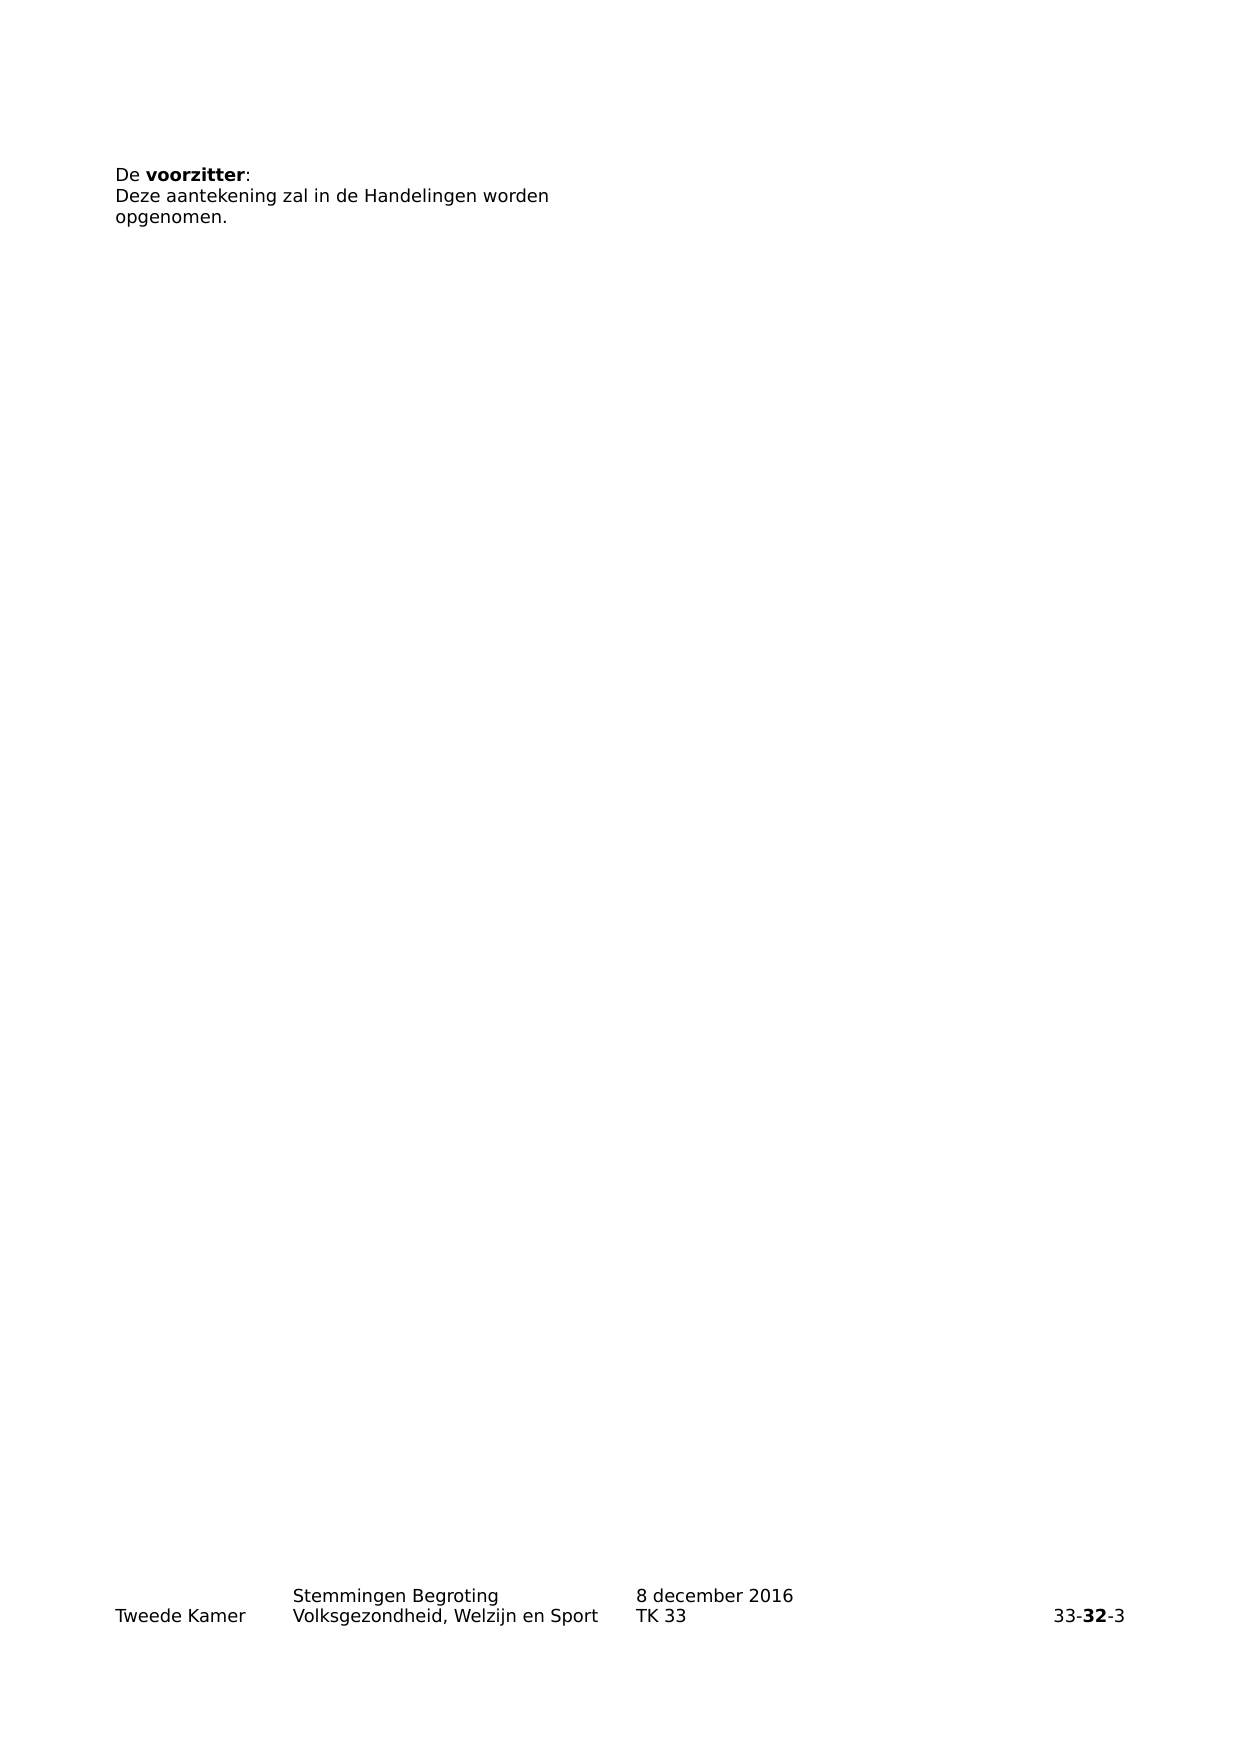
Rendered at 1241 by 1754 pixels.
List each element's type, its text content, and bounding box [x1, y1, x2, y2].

text De voorzitter: [115, 165, 605, 186]
text Deze aantekening zal in de Handelingen worden opgenomen. [115, 186, 605, 228]
